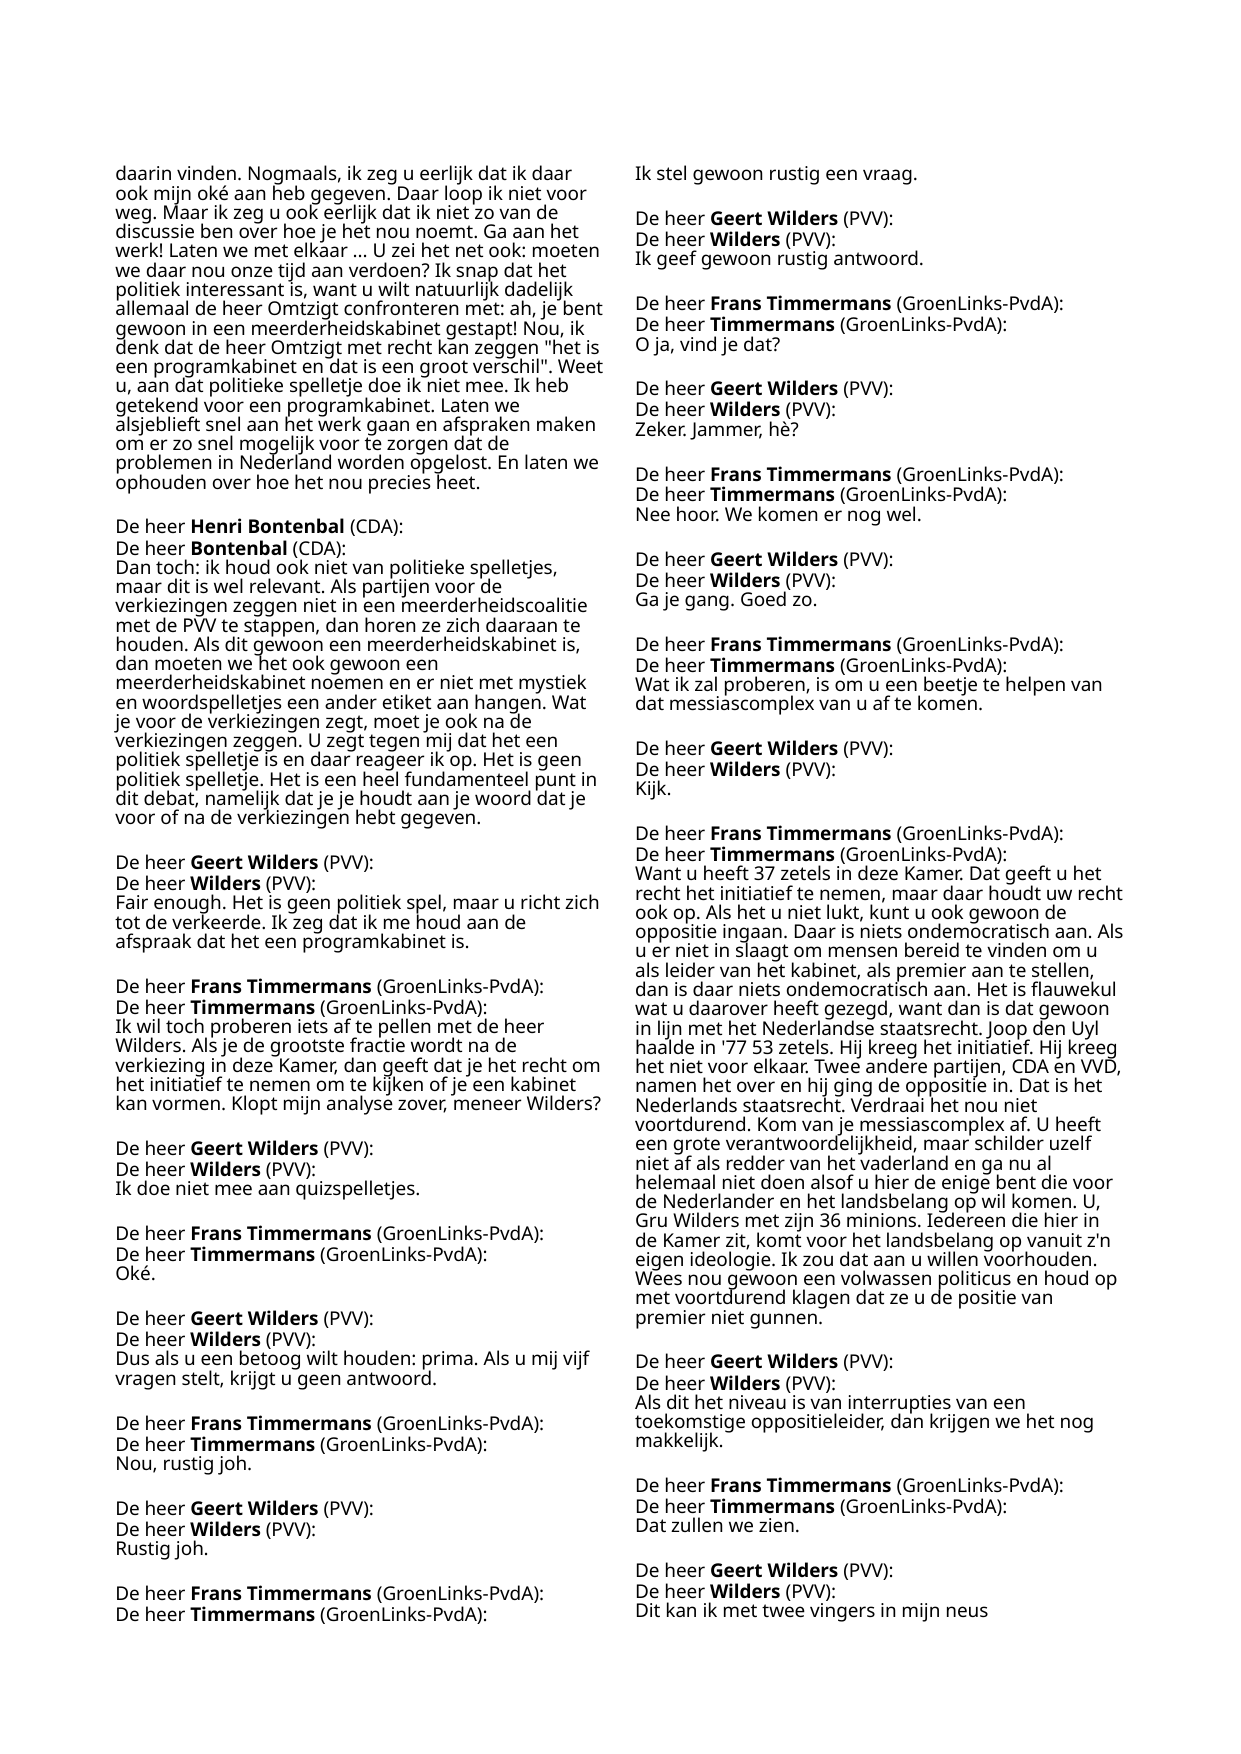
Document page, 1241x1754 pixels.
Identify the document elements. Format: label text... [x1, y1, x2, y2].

text De heer Wilders (PVV): [635, 401, 1125, 421]
text De heer Geert Wilders (PVV): [635, 1349, 1125, 1374]
text De heer Wilders (PVV): [635, 231, 1125, 250]
text De heer Frans Timmermans (GroenLinks-PvdA): [635, 461, 1125, 486]
text De heer Wilders (PVV): [635, 572, 1125, 591]
text De heer Geert Wilders (PVV): [115, 849, 605, 875]
text De heer Bontenbal (CDA): [115, 539, 605, 559]
text De heer Frans Timmermans (GroenLinks-PvdA): [635, 820, 1125, 846]
text De heer Wilders (PVV): [115, 875, 605, 894]
text De heer Timmermans (GroenLinks-PvdA): [115, 1246, 605, 1265]
text Oké. [115, 1265, 605, 1284]
text De heer Geert Wilders (PVV): [115, 1135, 605, 1161]
text Nee hoor. We komen er nog wel. [635, 506, 1125, 525]
text De heer Geert Wilders (PVV): [635, 376, 1125, 401]
text daarin vinden. Nogmaals, ik zeg u eerlijk dat ik daar ook mijn oké aan heb gegeven. Daar loop ik niet voor weg. Maar ik zeg u ook eerlijk dat ik niet zo van de discussie ben over hoe je het nou noemt. Ga aan het werk! Laten we met elkaar ... U zei het net ook: moeten we daar nou onze tijd aan verdoen? Ik snap dat het politiek interessant is, want u wilt natuurlijk dadelijk allemaal de heer Omtzigt confronteren met: ah, je bent gewoon in een meerderheidskabinet gestapt! Nou, ik denk dat de heer Omtzigt met recht kan zeggen "het is een programkabinet en dat is een groot verschil". Weet u, aan dat politieke spelletje doe ik niet mee. Ik heb getekend voor een programkabinet. Laten we alsjeblieft snel aan het werk gaan en afspraken maken om er zo snel mogelijk voor te zorgen dat de problemen in Nederland worden opgelost. En laten we ophouden over hoe het nou precies heet. [115, 165, 605, 493]
text De heer Timmermans (GroenLinks-PvdA): [635, 846, 1125, 865]
text De heer Frans Timmermans (GroenLinks-PvdA): [635, 631, 1125, 657]
text Als dit het niveau is van interrupties van een toekomstige oppositieleider, dan krijgen we het nog makkelijk. [635, 1394, 1125, 1452]
text De heer Geert Wilders (PVV): [635, 735, 1125, 761]
text Wat ik zal proberen, is om u een beetje te helpen van dat messiascomplex van u af te komen. [635, 676, 1125, 714]
text De heer Timmermans (GroenLinks-PvdA): [635, 486, 1125, 506]
text De heer Timmermans (GroenLinks-PvdA): [115, 999, 605, 1018]
text Dit kan ik met twee vingers in mijn neus [635, 1602, 1125, 1622]
text De heer Frans Timmermans (GroenLinks-PvdA): [115, 1220, 605, 1246]
text Ik geef gewoon rustig antwoord. [635, 250, 1125, 270]
text De heer Geert Wilders (PVV): [635, 1557, 1125, 1583]
text Ik wil toch proberen iets af te pellen met de heer Wilders. Als je de grootste fractie wordt na de verkiezing in deze Kamer, dan geeft dat je het recht om het initiatief te nemen om te kijken of je een kabinet kan vormen. Klopt mijn analyse zover, meneer Wilders? [115, 1018, 605, 1114]
text De heer Wilders (PVV): [635, 1583, 1125, 1602]
text Kijk. [635, 780, 1125, 799]
text Ik stel gewoon rustig een vraag. [635, 165, 1125, 184]
text De heer Frans Timmermans (GroenLinks-PvdA): [115, 973, 605, 999]
text De heer Wilders (PVV): [115, 1331, 605, 1350]
text De heer Geert Wilders (PVV): [635, 205, 1125, 231]
text De heer Timmermans (GroenLinks-PvdA): [635, 316, 1125, 336]
text Nou, rustig joh. [115, 1455, 605, 1474]
text De heer Frans Timmermans (GroenLinks-PvdA): [115, 1580, 605, 1606]
text Dan toch: ik houd ook niet van politieke spelletjes, maar dit is wel relevant. Als partijen voor de verkiezingen zeggen niet in een meerderheidscoalitie met de PVV te stappen, dan horen ze zich daaraan te houden. Als dit gewoon een meerderheidskabinet is, dan moeten we het ook gewoon een meerderheidskabinet noemen en er niet met mystiek en woordspelletjes een ander etiket aan hangen. Wat je voor de verkiezingen zegt, moet je ook na de verkiezingen zeggen. U zegt tegen mij dat het een politiek spelletje is en daar reageer ik op. Het is geen politiek spelletje. Het is een heel fundamenteel punt in dit debat, namelijk dat je je houdt aan je woord dat je voor of na de verkiezingen hebt gegeven. [115, 559, 605, 828]
text De heer Frans Timmermans (GroenLinks-PvdA): [635, 1472, 1125, 1498]
text Dus als u een betoog wilt houden: prima. Als u mij vijf vragen stelt, krijgt u geen antwoord. [115, 1350, 605, 1389]
text De heer Geert Wilders (PVV): [115, 1495, 605, 1521]
text De heer Frans Timmermans (GroenLinks-PvdA): [115, 1410, 605, 1436]
text De heer Timmermans (GroenLinks-PvdA): [115, 1606, 605, 1625]
text Ik doe niet mee aan quizspelletjes. [115, 1180, 605, 1199]
text De heer Timmermans (GroenLinks-PvdA): [635, 657, 1125, 676]
text Zeker. Jammer, hè? [635, 421, 1125, 440]
text Rustig joh. [115, 1540, 605, 1559]
text De heer Frans Timmermans (GroenLinks-PvdA): [635, 291, 1125, 316]
text De heer Henri Bontenbal (CDA): [115, 514, 605, 539]
text De heer Timmermans (GroenLinks-PvdA): [635, 1498, 1125, 1517]
text De heer Wilders (PVV): [635, 1374, 1125, 1394]
text De heer Wilders (PVV): [635, 761, 1125, 780]
text Ga je gang. Goed zo. [635, 591, 1125, 610]
text Want u heeft 37 zetels in deze Kamer. Dat geeft u het recht het initiatief te nemen, maar daar houdt uw recht ook op. Als het u niet lukt, kunt u ook gewoon de oppositie ingaan. Daar is niets ondemocratisch aan. Als u er niet in slaagt om mensen bereid te vinden om u als leider van het kabinet, als premier aan te stellen, dan is daar niets ondemocratisch aan. Het is flauwekul wat u daarover heeft gezegd, want dan is dat gewoon in lijn met het Nederlandse staatsrecht. Joop den Uyl haalde in '77 53 zetels. Hij kreeg het initiatief. Hij kreeg het niet voor elkaar. Twee andere partijen, CDA en VVD, namen het over en hij ging de oppositie in. Dat is het Nederlands staatsrecht. Verdraai het nou niet voortdurend. Kom van je messiascomplex af. U heeft een grote verantwoordelijkheid, maar schilder uzelf niet af als redder van het vaderland en ga nu al helemaal niet doen alsof u hier de enige bent die voor de Nederlander en het landsbelang op wil komen. U, Gru Wilders met zijn 36 minions. Iedereen die hier in de Kamer zit, komt voor het landsbelang op vanuit z'n eigen ideologie. Ik zou dat aan u willen voorhouden. Wees nou gewoon een volwassen politicus en houd op met voortdurend klagen dat ze u de positie van premier niet gunnen. [635, 865, 1125, 1328]
text De heer Wilders (PVV): [115, 1521, 605, 1540]
text Fair enough. Het is geen politiek spel, maar u richt zich tot de verkeerde. Ik zeg dat ik me houd aan de afspraak dat het een programkabinet is. [115, 894, 605, 952]
text O ja, vind je dat? [635, 336, 1125, 355]
text De heer Geert Wilders (PVV): [635, 546, 1125, 572]
text De heer Timmermans (GroenLinks-PvdA): [115, 1436, 605, 1455]
text De heer Geert Wilders (PVV): [115, 1305, 605, 1331]
text Dat zullen we zien. [635, 1517, 1125, 1537]
text De heer Wilders (PVV): [115, 1161, 605, 1180]
